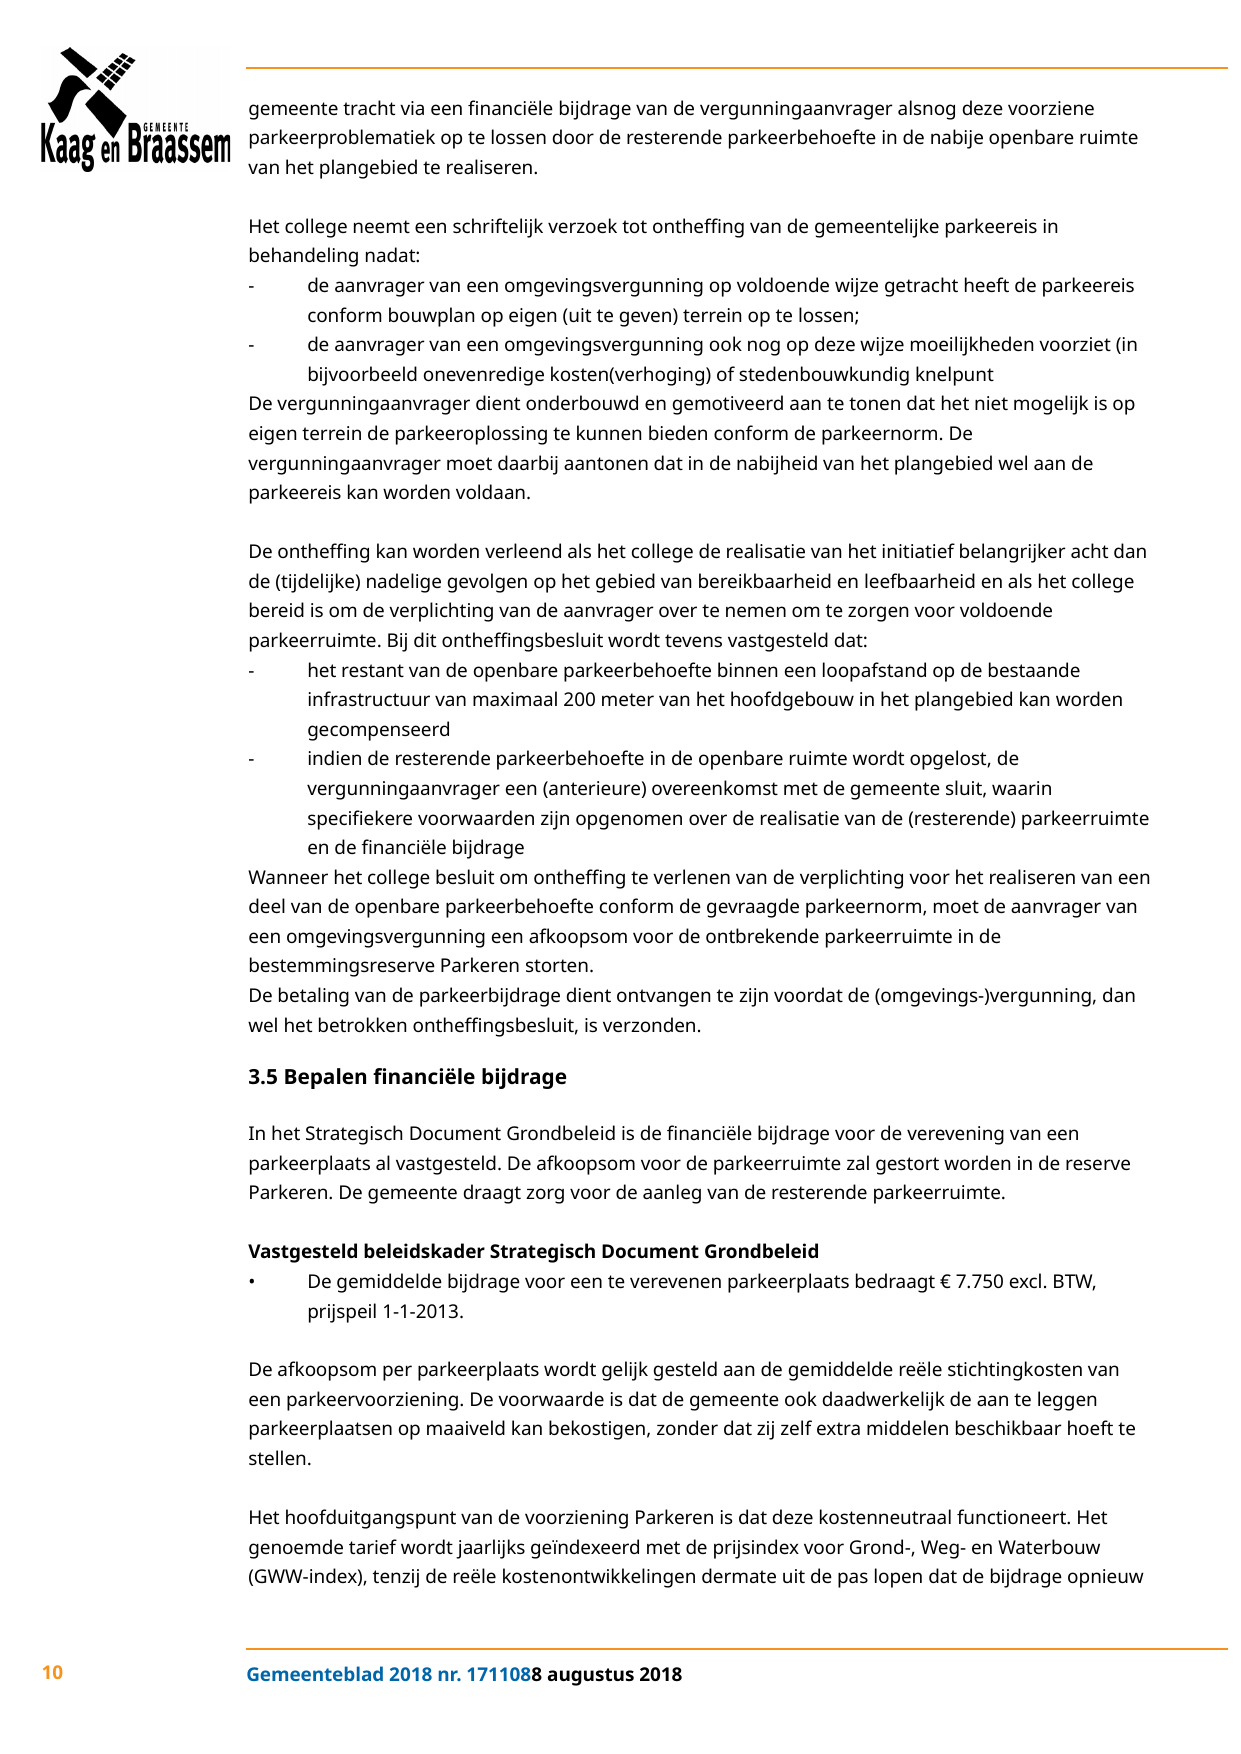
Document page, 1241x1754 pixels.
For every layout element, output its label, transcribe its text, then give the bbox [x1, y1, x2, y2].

text 3.5 Bepalen financiële bijdrage [248, 1062, 1152, 1091]
list de aanvrager van een omgevingsvergunning op voldoende wijze getracht heeft de parkeereis conform bouwplan op eigen (uit te geven) terrein op te lossen; [248, 272, 1152, 328]
list indien de resterende parkeerbehoefte in de openbare ruimte wordt opgelost, de vergunningaanvrager een (anterieure) overeenkomst met de gemeente sluit, waarin specifiekere voorwaarden zijn opgenomen over de realisatie van de (resterende) parkeerruimte en de financiële bijdrage [248, 746, 1152, 860]
text De afkoopsom per parkeerplaats wordt gelijk gesteld aan de gemiddelde reële stichtingkosten van een parkeervoorziening. De voorwaarde is dat de gemeente ook daadwerkelijk de aan te leggen parkeerplaatsen op maaiveld kan bekostigen, zonder dat zij zelf extra middelen beschikbaar hoeft te stellen. [248, 1356, 1152, 1471]
picture [41, 47, 231, 172]
list de aanvrager van een omgevingsvergunning ook nog op deze wijze moeilijkheden voorziet (in bijvoorbeeld onevenredige kosten(verhoging) of stedenbouwkundig knelpunt [248, 331, 1152, 387]
table_header Vastgesteld beleidskader Strategisch Document Grondbeleid De gemiddelde bijdrage voor een te verevenen parkeerplaats bedraagt € 7.750 excl. BTW, prijspeil 1-1-2013. [248, 1239, 1152, 1324]
list het restant van de openbare parkeerbehoefte binnen een loopafstand op de bestaande infrastructuur van maximaal 200 meter van het hoofdgebouw in het plangebied kan worden gecompenseerd [248, 657, 1152, 742]
text De vergunningaanvrager dient onderbouwd en gemotiveerd aan te tonen dat het niet mogelijk is op eigen terrein de parkeeroplossing te kunnen bieden conform de parkeernorm. De vergunningaanvrager moet daarbij aantonen dat in de nabijheid van het plangebied wel aan de parkeereis kan worden voldaan. [248, 391, 1152, 505]
text In het Strategisch Document Grondbeleid is de financiële bijdrage voor de verevening van een parkeerplaats al vastgesteld. De afkoopsom voor de parkeerruimte zal gestort worden in de reserve Parkeren. De gemeente draagt zorg voor de aanleg van de resterende parkeerruimte. [248, 1120, 1152, 1205]
text De betaling van de parkeerbijdrage dient ontvangen te zijn voordat de (omgevings-)vergunning, dan wel het betrokken ontheffingsbesluit, is verzonden. [248, 982, 1152, 1038]
text Het college neemt een schriftelijk verzoek tot ontheffing van de gemeentelijke parkeereis in behandeling nadat: [248, 213, 1152, 268]
text gemeente tracht via een financiële bijdrage van de vergunningaanvrager alsnog deze voorziene parkeerproblematiek op te lossen door de resterende parkeerbehoefte in de nabije openbare ruimte van het plangebied te realiseren. [248, 95, 1152, 180]
text Het hoofduitgangspunt van de voorziening Parkeren is dat deze kostenneutraal functioneert. Het genoemde tarief wordt jaarlijks geïndexeerd met de prijsindex voor Grond-, Weg- en Waterbouw (GWW-index), tenzij de reële kostenontwikkelingen dermate uit de pas lopen dat de bijdrage opnieuw [248, 1504, 1152, 1589]
text Wanneer het college besluit om ontheffing te verlenen van de verplichting voor het realiseren van een deel van de openbare parkeerbehoefte conform de gevraagde parkeernorm, moet de aanvrager van een omgevingsvergunning een afkoopsom voor de ontbrekende parkeerruimte in de bestemmingsreserve Parkeren storten. [248, 864, 1152, 978]
text De ontheffing kan worden verleend als het college de realisatie van het initiatief belangrijker acht dan de (tijdelijke) nadelige gevolgen op het gebied van bereikbaarheid en leefbaarheid en als het college bereid is om de verplichting van de aanvrager over te nemen om te zorgen voor voldoende parkeerruimte. Bij dit ontheffingsbesluit wordt tevens vastgesteld dat: [248, 538, 1152, 653]
